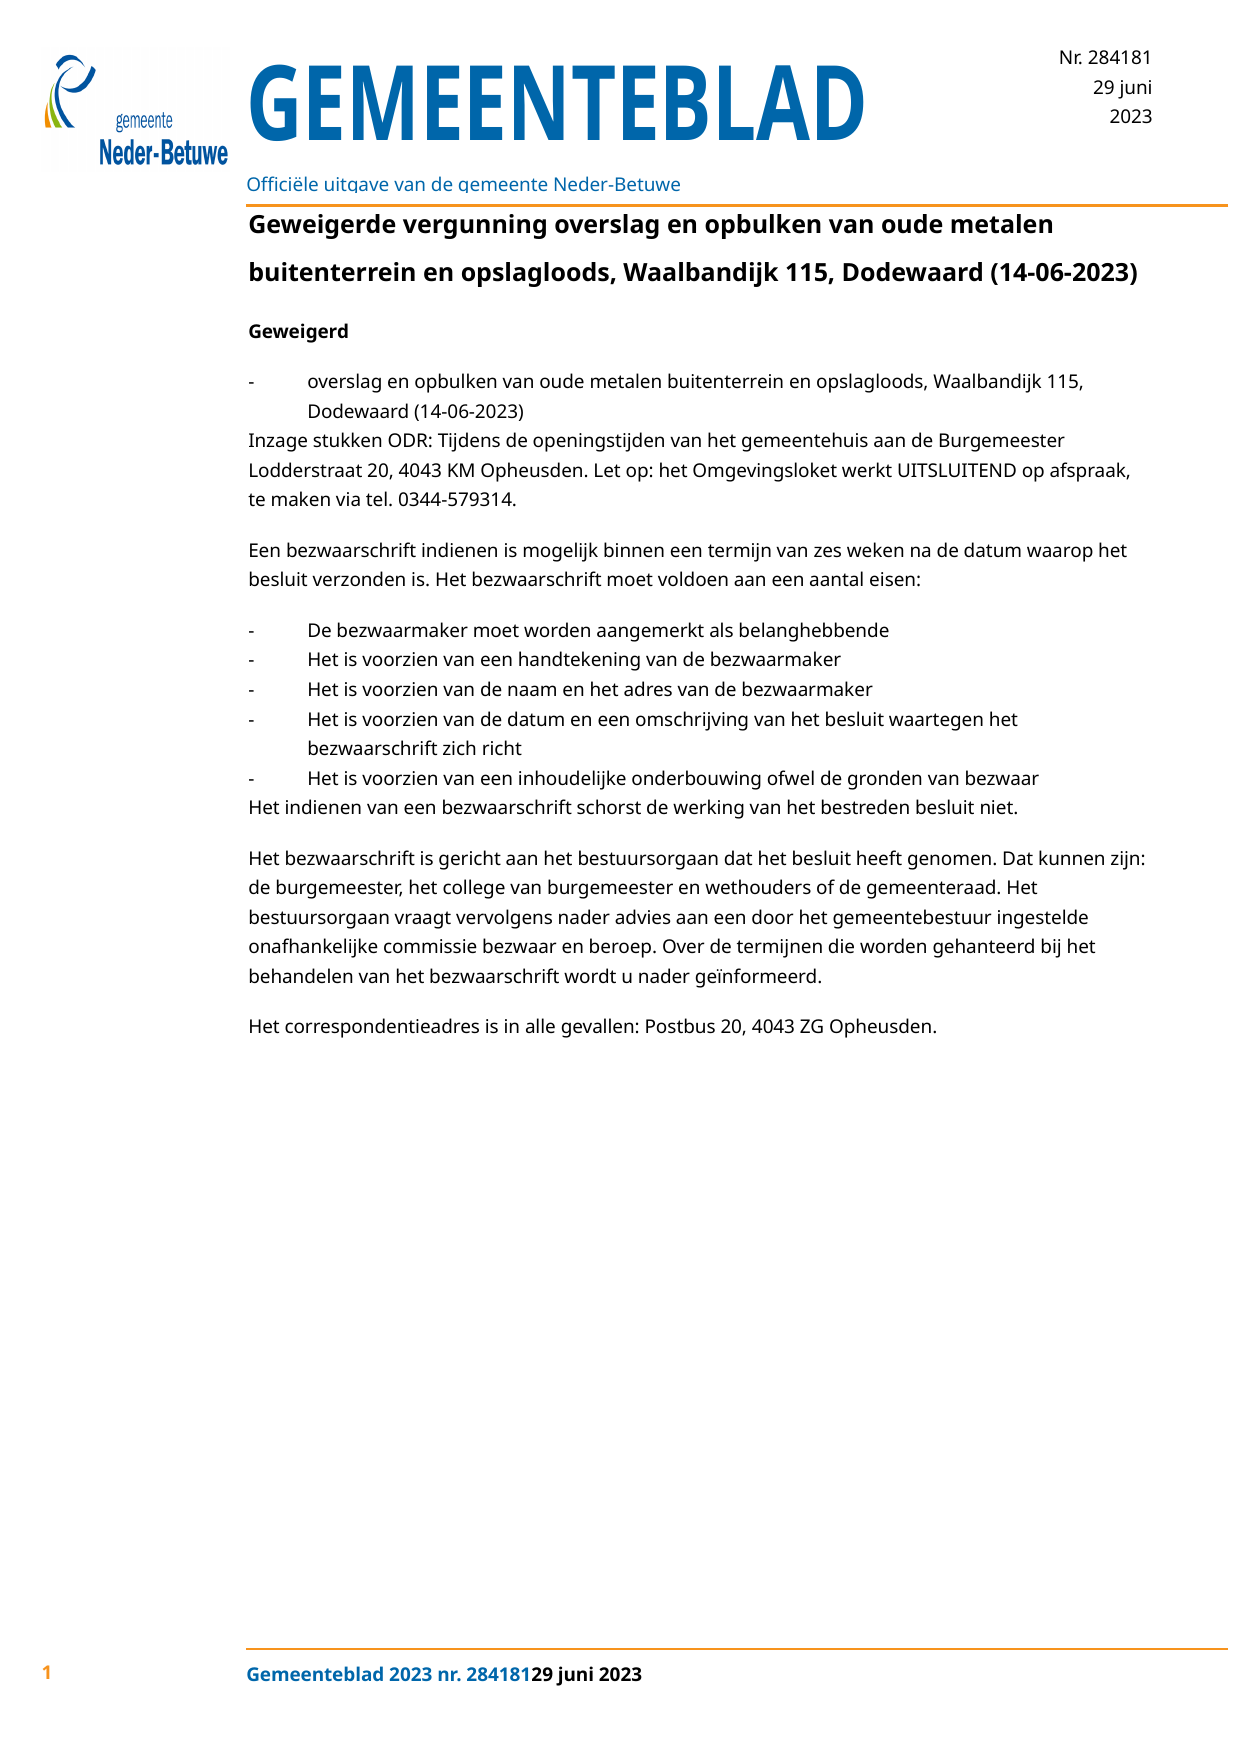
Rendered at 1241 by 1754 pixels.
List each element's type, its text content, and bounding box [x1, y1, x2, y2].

text Het bezwaarschrift is gericht aan het bestuursorgaan dat het besluit heeft genomen. Dat kunnen zijn: de burgemeester, het college van burgemeester en wethouders of de gemeenteraad. Het bestuursorgaan vraagt vervolgens nader advies aan een door het gemeentebestuur ingestelde onafhankelijke commissie bezwaar en beroep. Over de termijnen die worden gehanteerd bij het behandelen van het bezwaarschrift wordt u nader geïnformeerd. [248, 845, 1152, 989]
list Het is voorzien van een inhoudelijke onderbouwing ofwel de gronden van bezwaar [248, 765, 1152, 791]
text Het indienen van een bezwaarschrift schorst de werking van het bestreden besluit niet. [248, 794, 1152, 820]
list Het is voorzien van de naam en het adres van de bezwaarmaker [248, 676, 1152, 702]
text Geweigerd [248, 318, 1152, 344]
list Het is voorzien van de datum en een omschrijving van het besluit waartegen het bezwaarschrift zich richt [248, 706, 1152, 761]
list De bezwaarmaker moet worden aangemerkt als belanghebbende [248, 617, 1152, 643]
text Inzage stukken ODR: Tijdens de openingstijden van het gemeentehuis aan de Burgemeester Lodderstraat 20, 4043 KM Opheusden. Let op: het Omgevingsloket werkt UITSLUITEND op afspraak, te maken via tel. 0344-579314. [248, 427, 1152, 512]
list Het is voorzien van een handtekening van de bezwaarmaker [248, 647, 1152, 672]
text Het correspondentieadres is in alle gevallen: Postbus 20, 4043 ZG Opheusden. [248, 1014, 1152, 1039]
list overslag en opbulken van oude metalen buitenterrein en opslagloods, Waalbandijk 115, Dodewaard (14-06-2023) [248, 368, 1152, 424]
text Geweigerde vergunning overslag en opbulken van oude metalen buitenterrein en opslagloods, Waalbandijk 115, Dodewaard (14-06-2023) [248, 207, 1152, 288]
text Een bezwaarschrift indienen is mogelijk binnen een termijn van zes weken na de datum waarop het besluit verzonden is. Het bezwaarschrift moet voldoen aan een aantal eisen: [248, 537, 1152, 592]
picture [41, 47, 231, 172]
